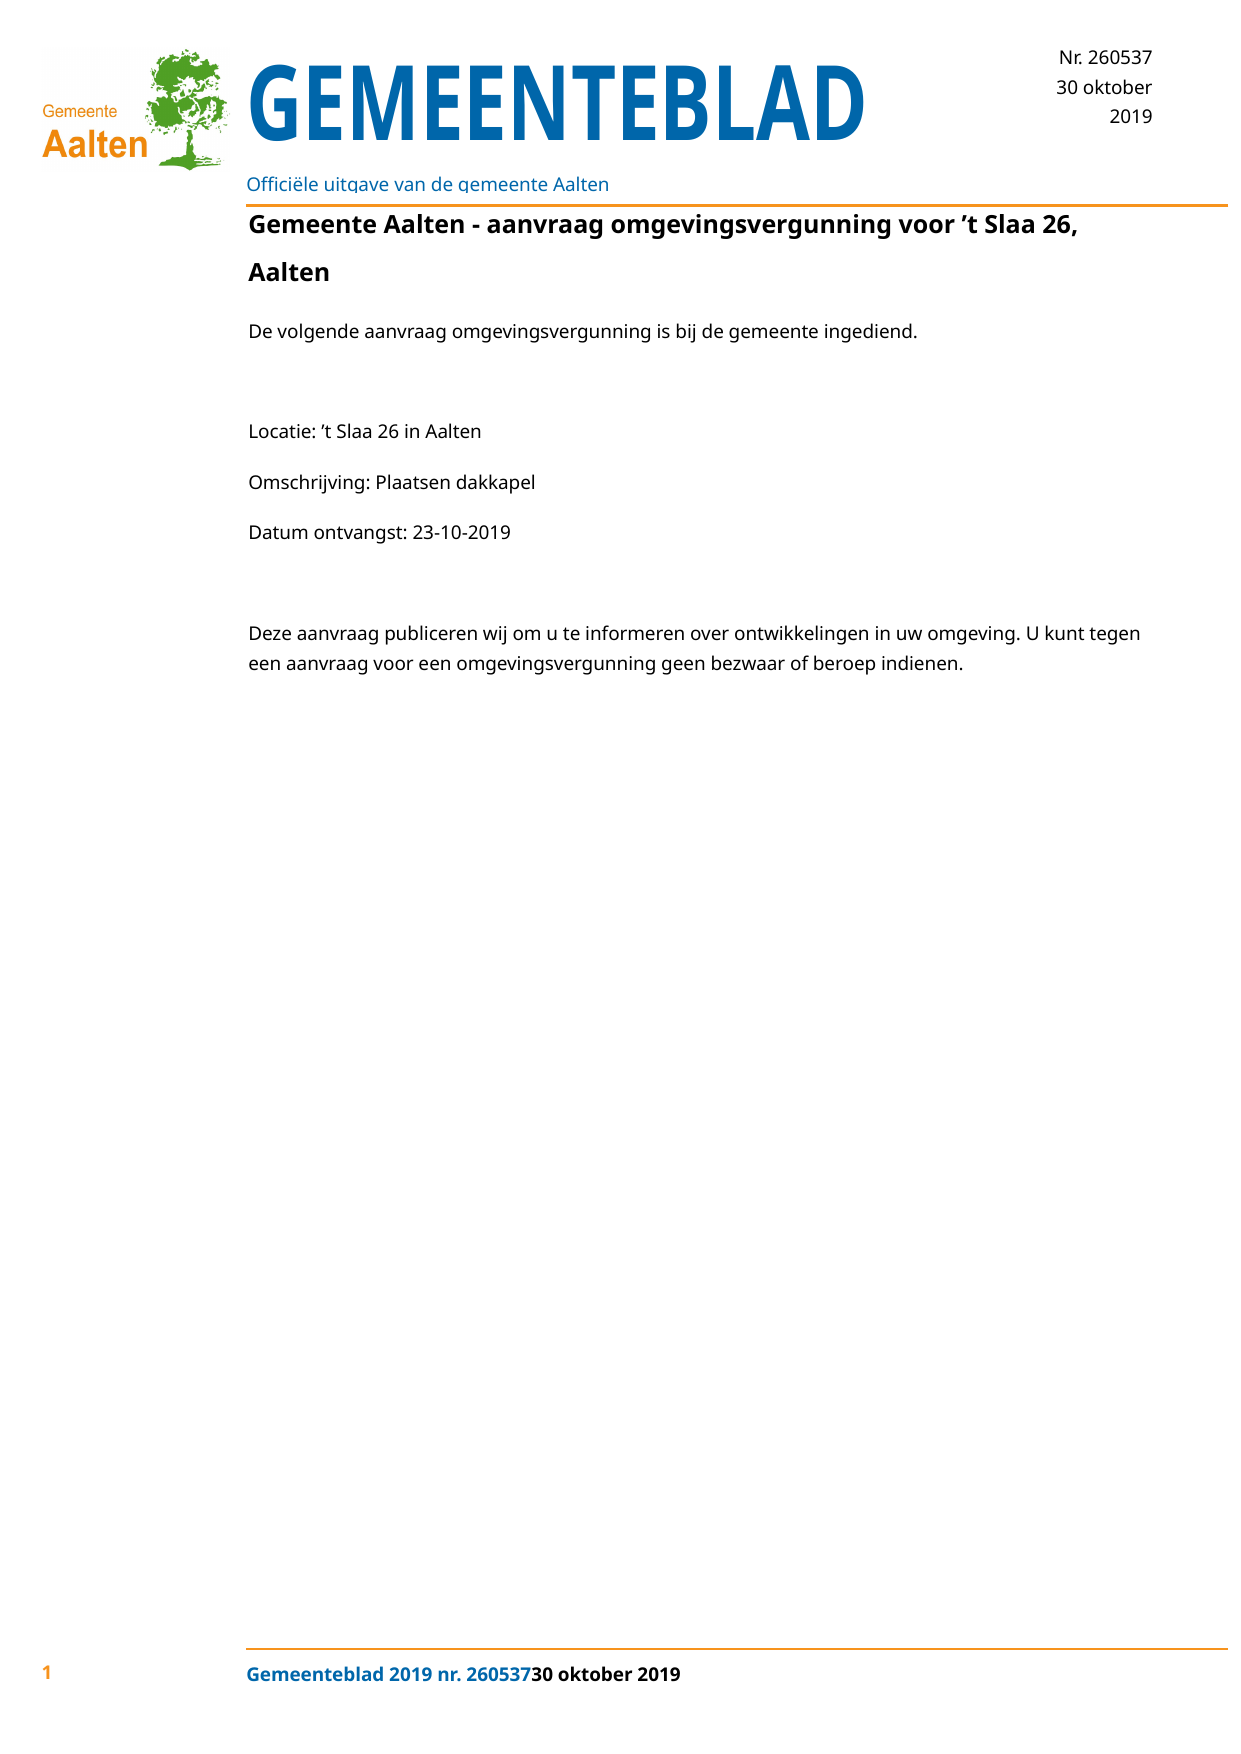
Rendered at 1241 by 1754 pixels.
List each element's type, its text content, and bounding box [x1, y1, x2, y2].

text De volgende aanvraag omgevingsvergunning is bij de gemeente ingediend. [248, 318, 1152, 344]
text Deze aanvraag publiceren wij om u te informeren over ontwikkelingen in uw omgeving. U kunt tegen een aanvraag voor een omgevingsvergunning geen bezwaar of beroep indienen. [248, 620, 1152, 676]
text Locatie: ’t Slaa 26 in Aalten [248, 419, 1152, 444]
text Gemeente Aalten - aanvraag omgevingsvergunning voor ’t Slaa 26, Aalten [248, 207, 1152, 288]
picture [41, 47, 231, 172]
text Datum ontvangst: 23-10-2019 [248, 519, 1152, 545]
text Omschrijving: Plaatsen dakkapel [248, 469, 1152, 495]
